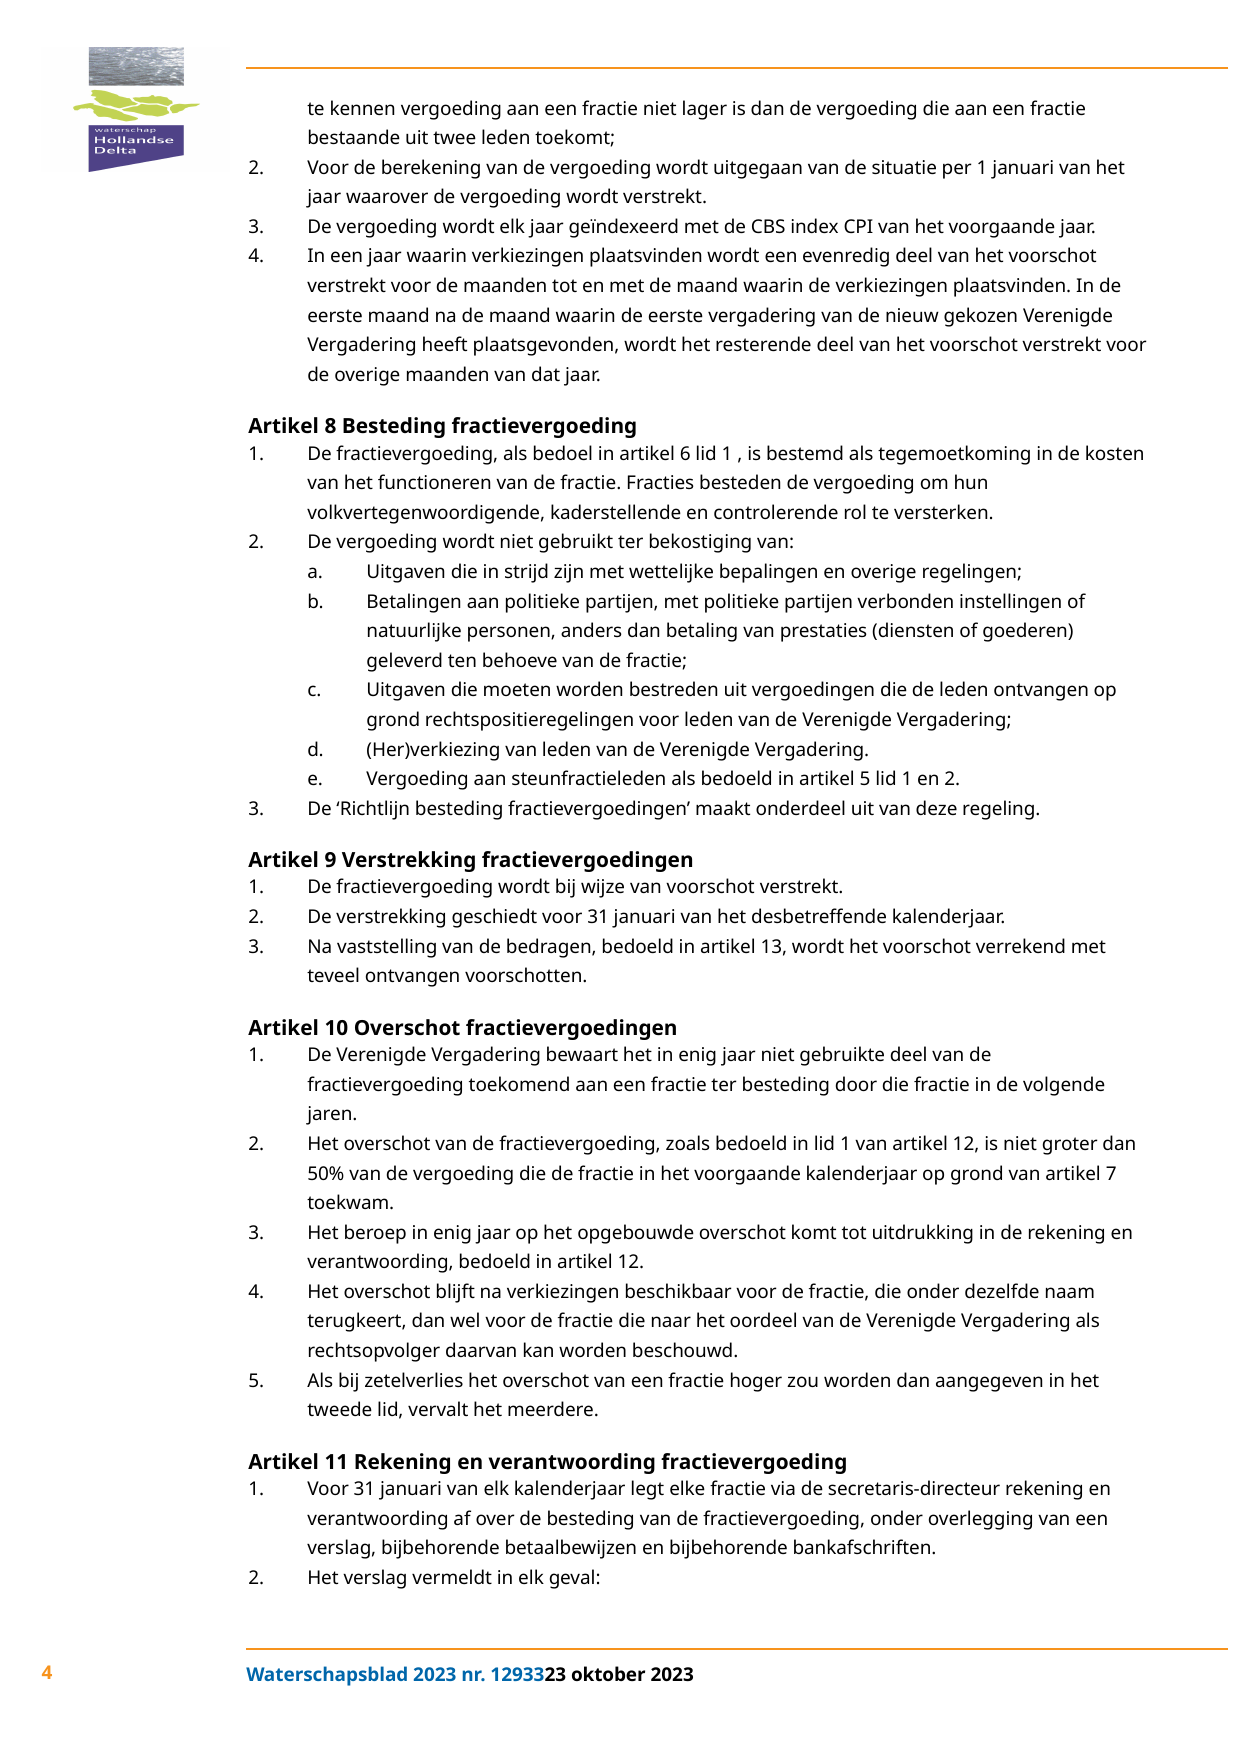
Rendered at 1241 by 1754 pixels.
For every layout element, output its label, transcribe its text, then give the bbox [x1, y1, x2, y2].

list te kennen vergoeding aan een fractie niet lager is dan de vergoeding die aan een fractie bestaande uit twee leden toekomt; [248, 95, 1152, 150]
list Voor 31 januari van elk kalenderjaar legt elke fractie via de secretaris-directeur rekening en verantwoording af over de besteding van de fractievergoeding, onder overlegging van een verslag, bijbehorende betaalbewijzen en bijbehorende bankafschriften. [248, 1475, 1152, 1560]
list De Verenigde Vergadering bewaart het in enig jaar niet gebruikte deel van de fractievergoeding toekomend aan een fractie ter besteding door die fractie in de volgende jaren. [248, 1041, 1152, 1126]
list De vergoeding wordt elk jaar geïndexeerd met de CBS index CPI van het voorgaande jaar. [248, 213, 1152, 239]
list De vergoeding wordt niet gebruikt ter bekostiging van: [248, 529, 1152, 554]
list De fractievergoeding, als bedoel in artikel 6 lid 1 , is bestemd als tegemoetkoming in de kosten van het functioneren van de fractie. Fracties besteden de vergoeding om hun volkvertegenwoordigende, kaderstellende en controlerende rol te versterken. [248, 440, 1152, 525]
list Voor de berekening van de vergoeding wordt uitgegaan van de situatie per 1 januari van het jaar waarover de vergoeding wordt verstrekt. [248, 154, 1152, 209]
list Na vaststelling van de bedragen, bedoeld in artikel 13, wordt het voorschot verrekend met teveel ontvangen voorschotten. [248, 933, 1152, 988]
list De verstrekking geschiedt voor 31 januari van het desbetreffende kalenderjaar. [248, 903, 1152, 929]
picture [41, 47, 231, 172]
text Artikel 10 Overschot fractievergoedingen [248, 1013, 1152, 1041]
list Het beroep in enig jaar op het opgebouwde overschot komt tot uitdrukking in de rekening en verantwoording, bedoeld in artikel 12. [248, 1219, 1152, 1274]
list Uitgaven die in strijd zijn met wettelijke bepalingen en overige regelingen; [307, 558, 1152, 584]
list Het overschot van de fractievergoeding, zoals bedoeld in lid 1 van artikel 12, is niet groter dan 50% van de vergoeding die de fractie in het voorgaande kalenderjaar op grond van artikel 7 toekwam. [248, 1130, 1152, 1215]
list Het verslag vermeldt in elk geval: [248, 1564, 1152, 1590]
list (Her)verkiezing van leden van de Verenigde Vergadering. [307, 736, 1152, 761]
list Uitgaven die moeten worden bestreden uit vergoedingen die de leden ontvangen op grond rechtspositieregelingen voor leden van de Verenigde Vergadering; [307, 677, 1152, 732]
list De ‘Richtlijn besteding fractievergoedingen’ maakt onderdeel uit van deze regeling. [248, 795, 1152, 821]
list Als bij zetelverlies het overschot van een fractie hoger zou worden dan aangegeven in het tweede lid, vervalt het meerdere. [248, 1367, 1152, 1422]
text Artikel 9 Verstrekking fractievergoedingen [248, 845, 1152, 874]
text Artikel 11 Rekening en verantwoording fractievergoeding [248, 1447, 1152, 1475]
list In een jaar waarin verkiezingen plaatsvinden wordt een evenredig deel van het voorschot verstrekt voor de maanden tot en met de maand waarin de verkiezingen plaatsvinden. In de eerste maand na de maand waarin de eerste vergadering van de nieuw gekozen Verenigde Vergadering heeft plaatsgevonden, wordt het resterende deel van het voorschot verstrekt voor de overige maanden van dat jaar. [248, 243, 1152, 387]
text Artikel 8 Besteding fractievergoeding [248, 411, 1152, 440]
list De fractievergoeding wordt bij wijze van voorschot verstrekt. [248, 874, 1152, 899]
list Vergoeding aan steunfractieleden als bedoeld in artikel 5 lid 1 en 2. [307, 765, 1152, 791]
list Het overschot blijft na verkiezingen beschikbaar voor de fractie, die onder dezelfde naam terugkeert, dan wel voor de fractie die naar het oordeel van de Verenigde Vergadering als rechtsopvolger daarvan kan worden beschouwd. [248, 1278, 1152, 1363]
list Betalingen aan politieke partijen, met politieke partijen verbonden instellingen of natuurlijke personen, anders dan betaling van prestaties (diensten of goederen) geleverd ten behoeve van de fractie; [307, 588, 1152, 673]
